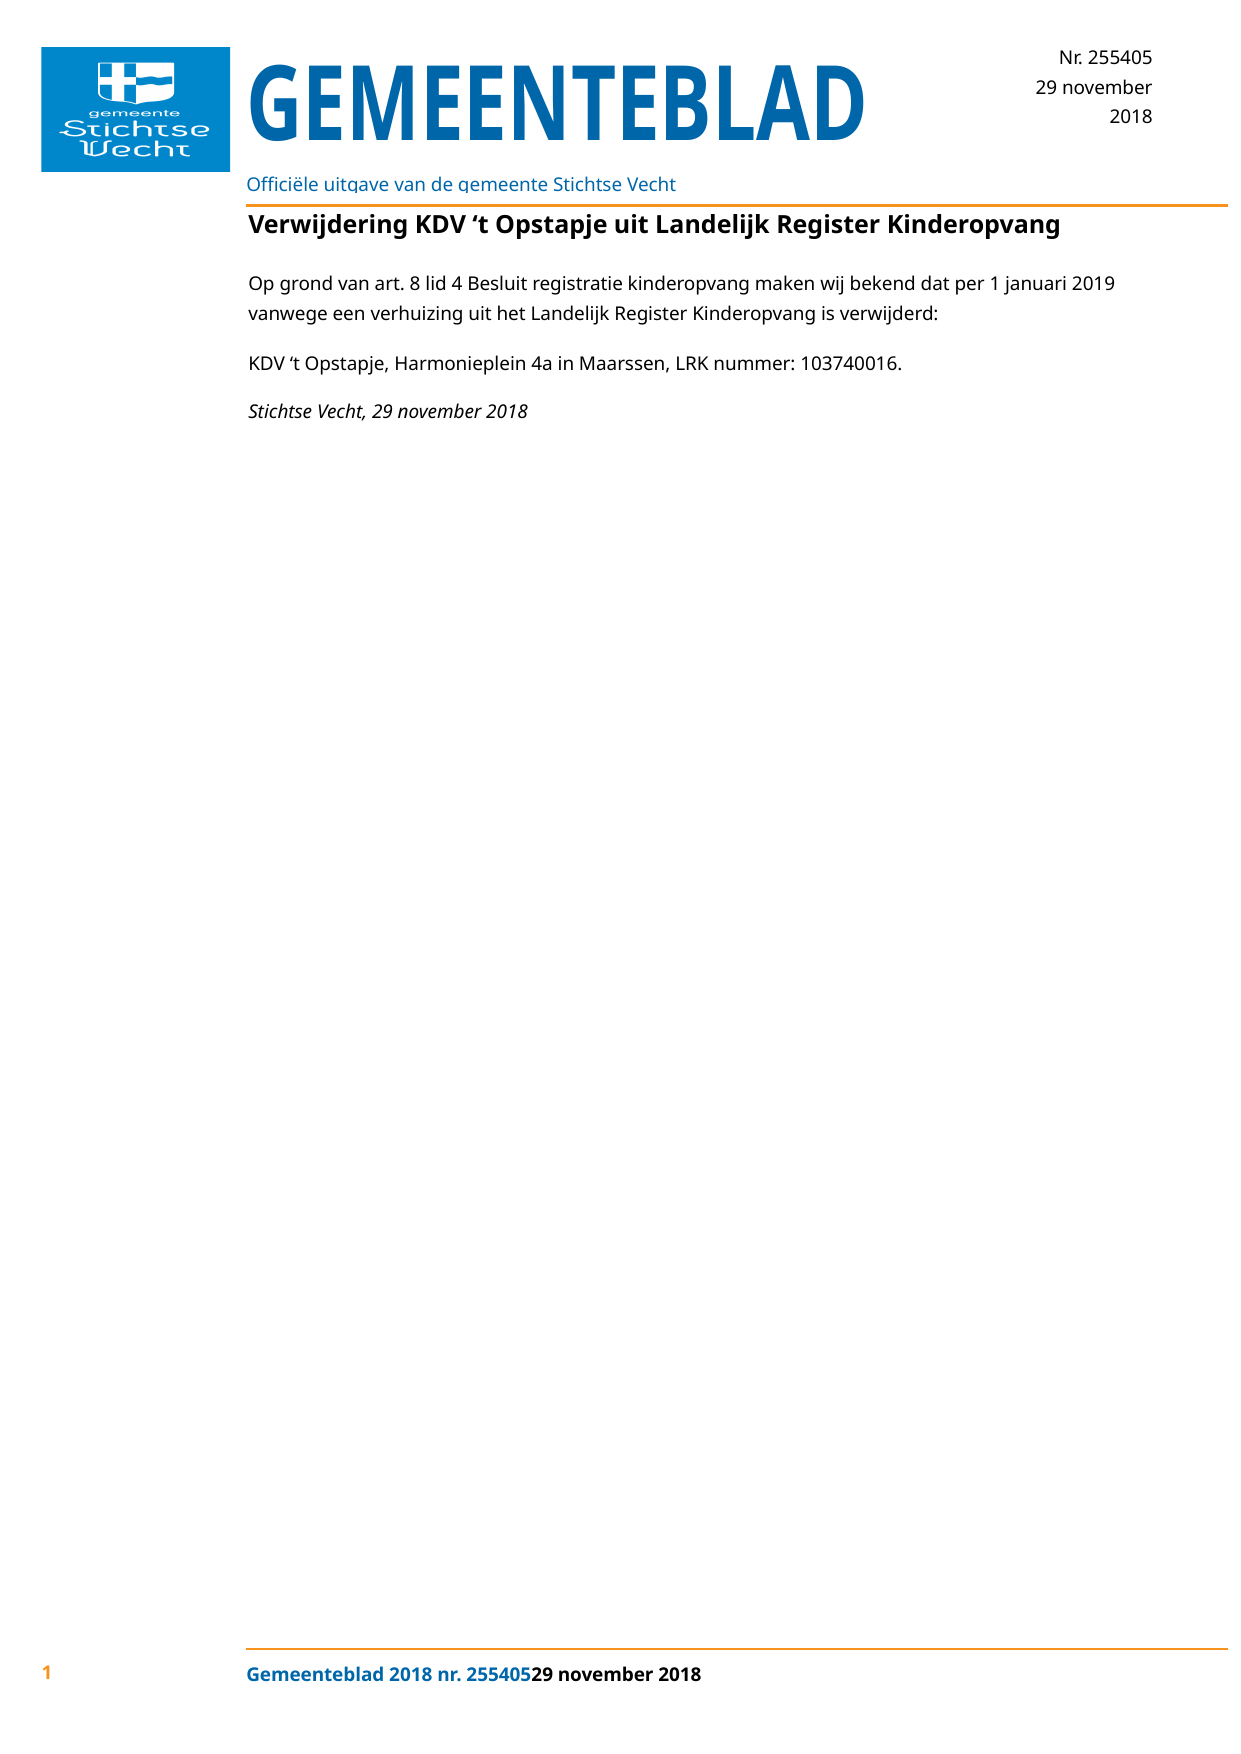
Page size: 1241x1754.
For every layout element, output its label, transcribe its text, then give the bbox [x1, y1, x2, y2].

text Verwijdering KDV ‘t Opstapje uit Landelijk Register Kinderopvang [248, 207, 1152, 241]
text Stichtse Vecht, 29 november 2018 [248, 398, 1152, 424]
text Op grond van art. 8 lid 4 Besluit registratie kinderopvang maken wij bekend dat per 1 januari 2019 vanwege een verhuizing uit het Landelijk Register Kinderopvang is verwijderd: [248, 270, 1152, 326]
text KDV ‘t Opstapje, Harmonieplein 4a in Maarssen, LRK nummer: 103740016. [248, 350, 1152, 376]
picture [99, 63, 135, 101]
picture [137, 63, 174, 103]
